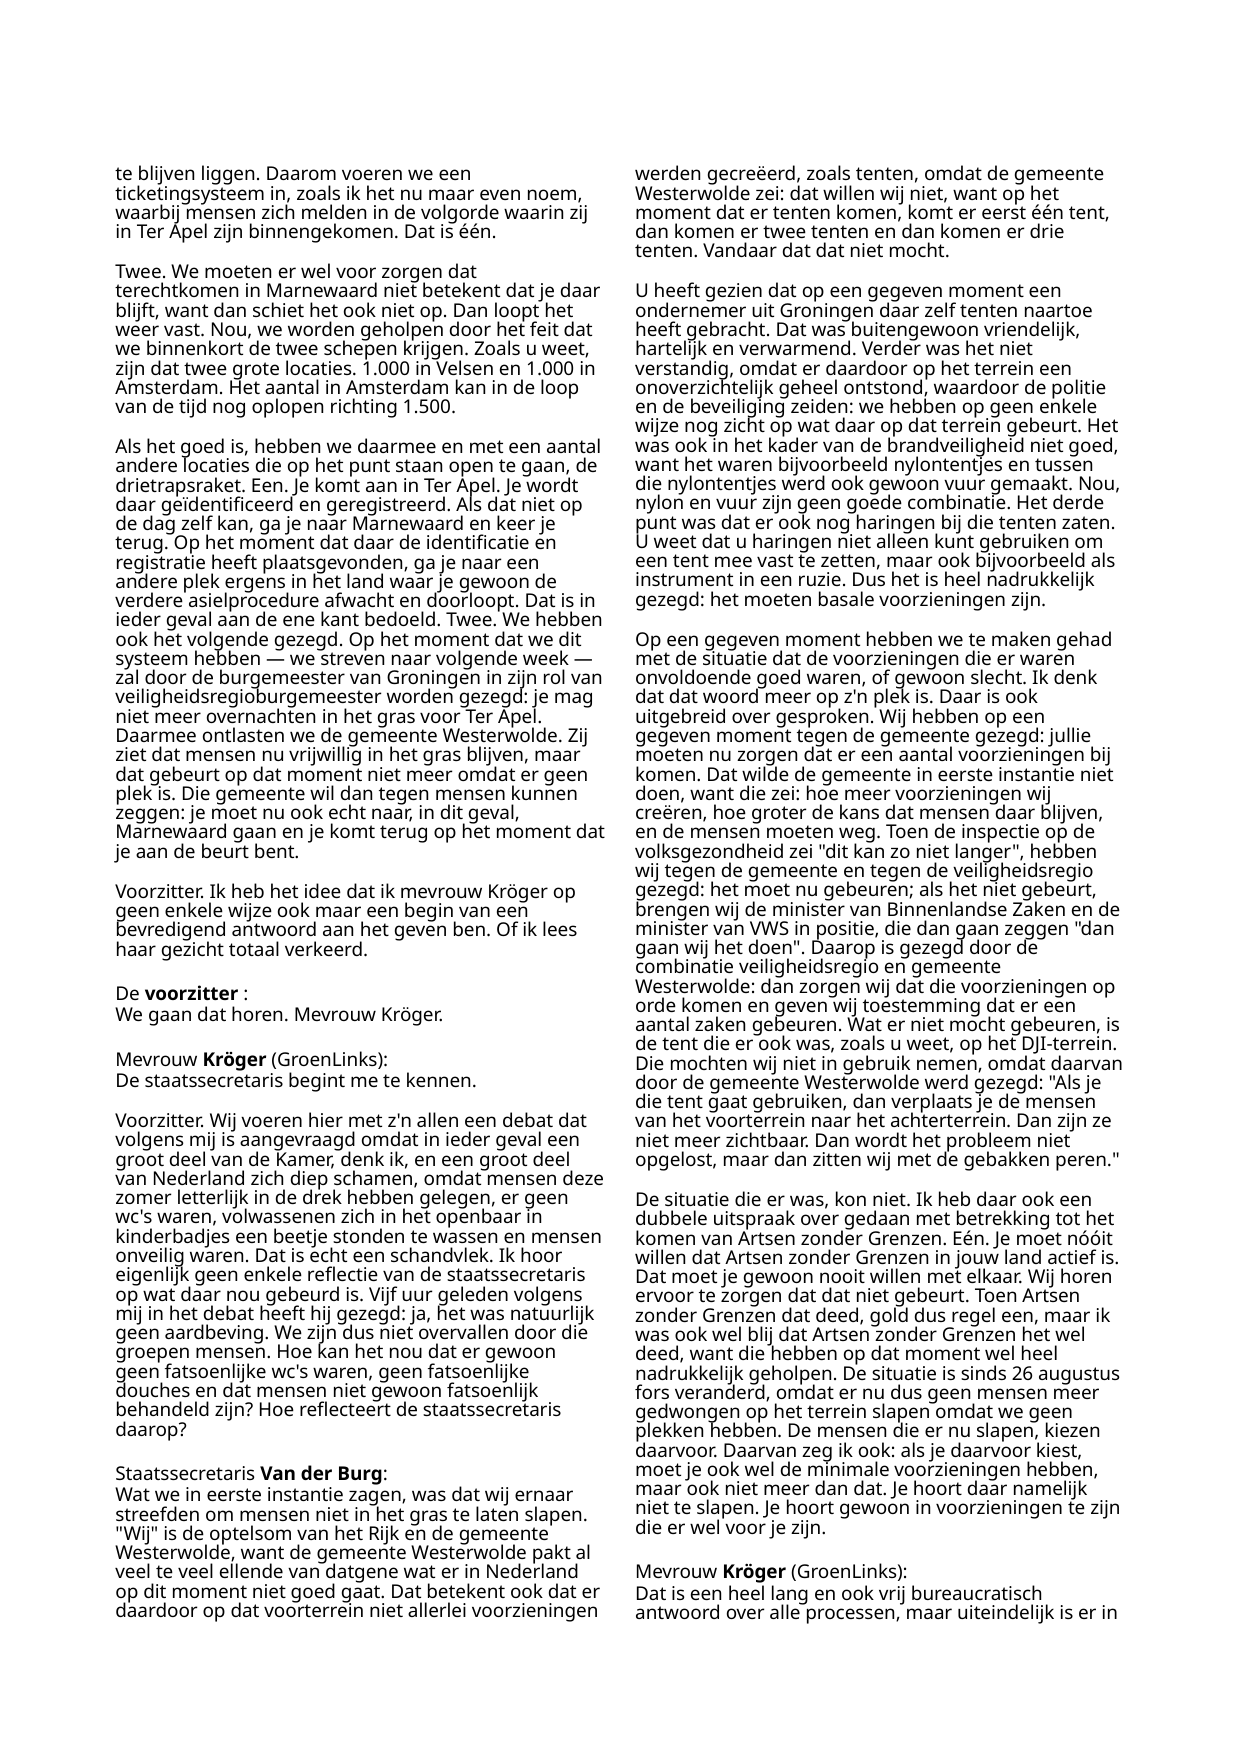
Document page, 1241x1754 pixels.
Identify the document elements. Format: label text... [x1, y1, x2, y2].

text De voorzitter : [115, 981, 605, 1006]
text Twee. We moeten er wel voor zorgen dat terechtkomen in Marnewaard niet betekent dat je daar blijft, want dan schiet het ook niet op. Dan loopt het weer vast. Nou, we worden geholpen door het feit dat we binnenkort de twee schepen krijgen. Zoals u weet, zijn dat twee grote locaties. 1.000 in Velsen en 1.000 in Amsterdam. Het aantal in Amsterdam kan in de loop van de tijd nog oplopen richting 1.500. [115, 263, 605, 417]
text werden gecreëerd, zoals tenten, omdat de gemeente Westerwolde zei: dat willen wij niet, want op het moment dat er tenten komen, komt er eerst één tent, dan komen er twee tenten en dan komen er drie tenten. Vandaar dat dat niet mocht. [635, 165, 1125, 262]
text Wat we in eerste instantie zagen, was dat wij ernaar streefden om mensen niet in het gras te laten slapen. "Wij" is de optelsom van het Rijk en de gemeente Westerwolde, want de gemeente Westerwolde pakt al veel te veel ellende van datgene wat er in Nederland op dit moment niet goed gaat. Dat betekent ook dat er daardoor op dat voorterrein niet allerlei voorzieningen [115, 1486, 605, 1621]
text Dat is een heel lang en ook vrij bureaucratisch antwoord over alle processen, maar uiteindelijk is er in [635, 1584, 1125, 1623]
text te blijven liggen. Daarom voeren we een ticketingsysteem in, zoals ik het nu maar even noem, waarbij mensen zich melden in de volgorde waarin zij in Ter Apel zijn binnengekomen. Dat is één. [115, 165, 605, 242]
text Voorzitter. Ik heb het idee dat ik mevrouw Kröger op geen enkele wijze ook maar een begin van een bevredigend antwoord aan het geven ben. Of ik lees haar gezicht totaal verkeerd. [115, 883, 605, 960]
text U heeft gezien dat op een gegeven moment een ondernemer uit Groningen daar zelf tenten naartoe heeft gebracht. Dat was buitengewoon vriendelijk, hartelijk en verwarmend. Verder was het niet verstandig, omdat er daardoor op het terrein een onoverzichtelijk geheel ontstond, waardoor de politie en de beveiliging zeiden: we hebben op geen enkele wijze nog zicht op wat daar op dat terrein gebeurt. Het was ook in het kader van de brandveiligheid niet goed, want het waren bijvoorbeeld nylontentjes en tussen die nylontentjes werd ook gewoon vuur gemaakt. Nou, nylon en vuur zijn geen goede combinatie. Het derde punt was dat er ook nog haringen bij die tenten zaten. U weet dat u haringen niet alleen kunt gebruiken om een tent mee vast te zetten, maar ook bijvoorbeeld als instrument in een ruzie. Dus het is heel nadrukkelijk gezegd: het moeten basale voorzieningen zijn. [635, 282, 1125, 610]
text De situatie die er was, kon niet. Ik heb daar ook een dubbele uitspraak over gedaan met betrekking tot het komen van Artsen zonder Grenzen. Eén. Je moet nóóit willen dat Artsen zonder Grenzen in jouw land actief is. Dat moet je gewoon nooit willen met elkaar. Wij horen ervoor te zorgen dat dat niet gebeurt. Toen Artsen zonder Grenzen dat deed, gold dus regel een, maar ik was ook wel blij dat Artsen zonder Grenzen het wel deed, want die hebben op dat moment wel heel nadrukkelijk geholpen. De situatie is sinds 26 augustus fors veranderd, omdat er nu dus geen mensen meer gedwongen op het terrein slapen omdat we geen plekken hebben. De mensen die er nu slapen, kiezen daarvoor. Daarvan zeg ik ook: als je daarvoor kiest, moet je ook wel de minimale voorzieningen hebben, maar ook niet meer dan dat. Je hoort daar namelijk niet te slapen. Je hoort gewoon in voorzieningen te zijn die er wel voor je zijn. [635, 1191, 1125, 1538]
text Mevrouw Kröger (GroenLinks): [115, 1046, 605, 1072]
text We gaan dat horen. Mevrouw Kröger. [115, 1006, 605, 1026]
text Voorzitter. Wij voeren hier met z'n allen een debat dat volgens mij is aangevraagd omdat in ieder geval een groot deel van de Kamer, denk ik, en een groot deel van Nederland zich diep schamen, omdat mensen deze zomer letterlijk in de drek hebben gelegen, er geen wc's waren, volwassenen zich in het openbaar in kinderbadjes een beetje stonden te wassen en mensen onveilig waren. Dat is echt een schandvlek. Ik hoor eigenlijk geen enkele reflectie van de staatssecretaris op wat daar nou gebeurd is. Vijf uur geleden volgens mij in het debat heeft hij gezegd: ja, het was natuurlijk geen aardbeving. We zijn dus niet overvallen door die groepen mensen. Hoe kan het nou dat er gewoon geen fatsoenlijke wc's waren, geen fatsoenlijke douches en dat mensen niet gewoon fatsoenlijk behandeld zijn? Hoe reflecteert de staatssecretaris daarop? [115, 1112, 605, 1440]
text Op een gegeven moment hebben we te maken gehad met de situatie dat de voorzieningen die er waren onvoldoende goed waren, of gewoon slecht. Ik denk dat dat woord meer op z'n plek is. Daar is ook uitgebreid over gesproken. Wij hebben op een gegeven moment tegen de gemeente gezegd: jullie moeten nu zorgen dat er een aantal voorzieningen bij komen. Dat wilde de gemeente in eerste instantie niet doen, want die zei: hoe meer voorzieningen wij creëren, hoe groter de kans dat mensen daar blijven, en de mensen moeten weg. Toen de inspectie op de volksgezondheid zei "dit kan zo niet langer", hebben wij tegen de gemeente en tegen de veiligheidsregio gezegd: het moet nu gebeuren; als het niet gebeurt, brengen wij de minister van Binnenlandse Zaken en de minister van VWS in positie, die dan gaan zeggen "dan gaan wij het doen". Daarop is gezegd door de combinatie veiligheidsregio en gemeente Westerwolde: dan zorgen wij dat die voorzieningen op orde komen en geven wij toestemming dat er een aantal zaken gebeuren. Wat er niet mocht gebeuren, is de tent die er ook was, zoals u weet, op het DJI-terrein. Die mochten wij niet in gebruik nemen, omdat daarvan door de gemeente Westerwolde werd gezegd: "Als je die tent gaat gebruiken, dan verplaats je de mensen van het voorterrein naar het achterterrein. Dan zijn ze niet meer zichtbaar. Dan wordt het probleem niet opgelost, maar dan zitten wij met de gebakken peren." [635, 631, 1125, 1170]
text Als het goed is, hebben we daarmee en met een aantal andere locaties die op het punt staan open te gaan, de drietrapsraket. Een. Je komt aan in Ter Apel. Je wordt daar geïdentificeerd en geregistreerd. Als dat niet op de dag zelf kan, ga je naar Marnewaard en keer je terug. Op het moment dat daar de identificatie en registratie heeft plaatsgevonden, ga je naar een andere plek ergens in het land waar je gewoon de verdere asielprocedure afwacht en doorloopt. Dat is in ieder geval aan de ene kant bedoeld. Twee. We hebben ook het volgende gezegd. Op het moment dat we dit systeem hebben — we streven naar volgende week — zal door de burgemeester van Groningen in zijn rol van veiligheidsregioburgemeester worden gezegd: je mag niet meer overnachten in het gras voor Ter Apel. Daarmee ontlasten we de gemeente Westerwolde. Zij ziet dat mensen nu vrijwillig in het gras blijven, maar dat gebeurt op dat moment niet meer omdat er geen plek is. Die gemeente wil dan tegen mensen kunnen zeggen: je moet nu ook echt naar, in dit geval, Marnewaard gaan en je komt terug op het moment dat je aan de beurt bent. [115, 438, 605, 862]
text Staatssecretaris Van der Burg: [115, 1461, 605, 1486]
text Mevrouw Kröger (GroenLinks): [635, 1559, 1125, 1584]
text De staatssecretaris begint me te kennen. [115, 1072, 605, 1091]
